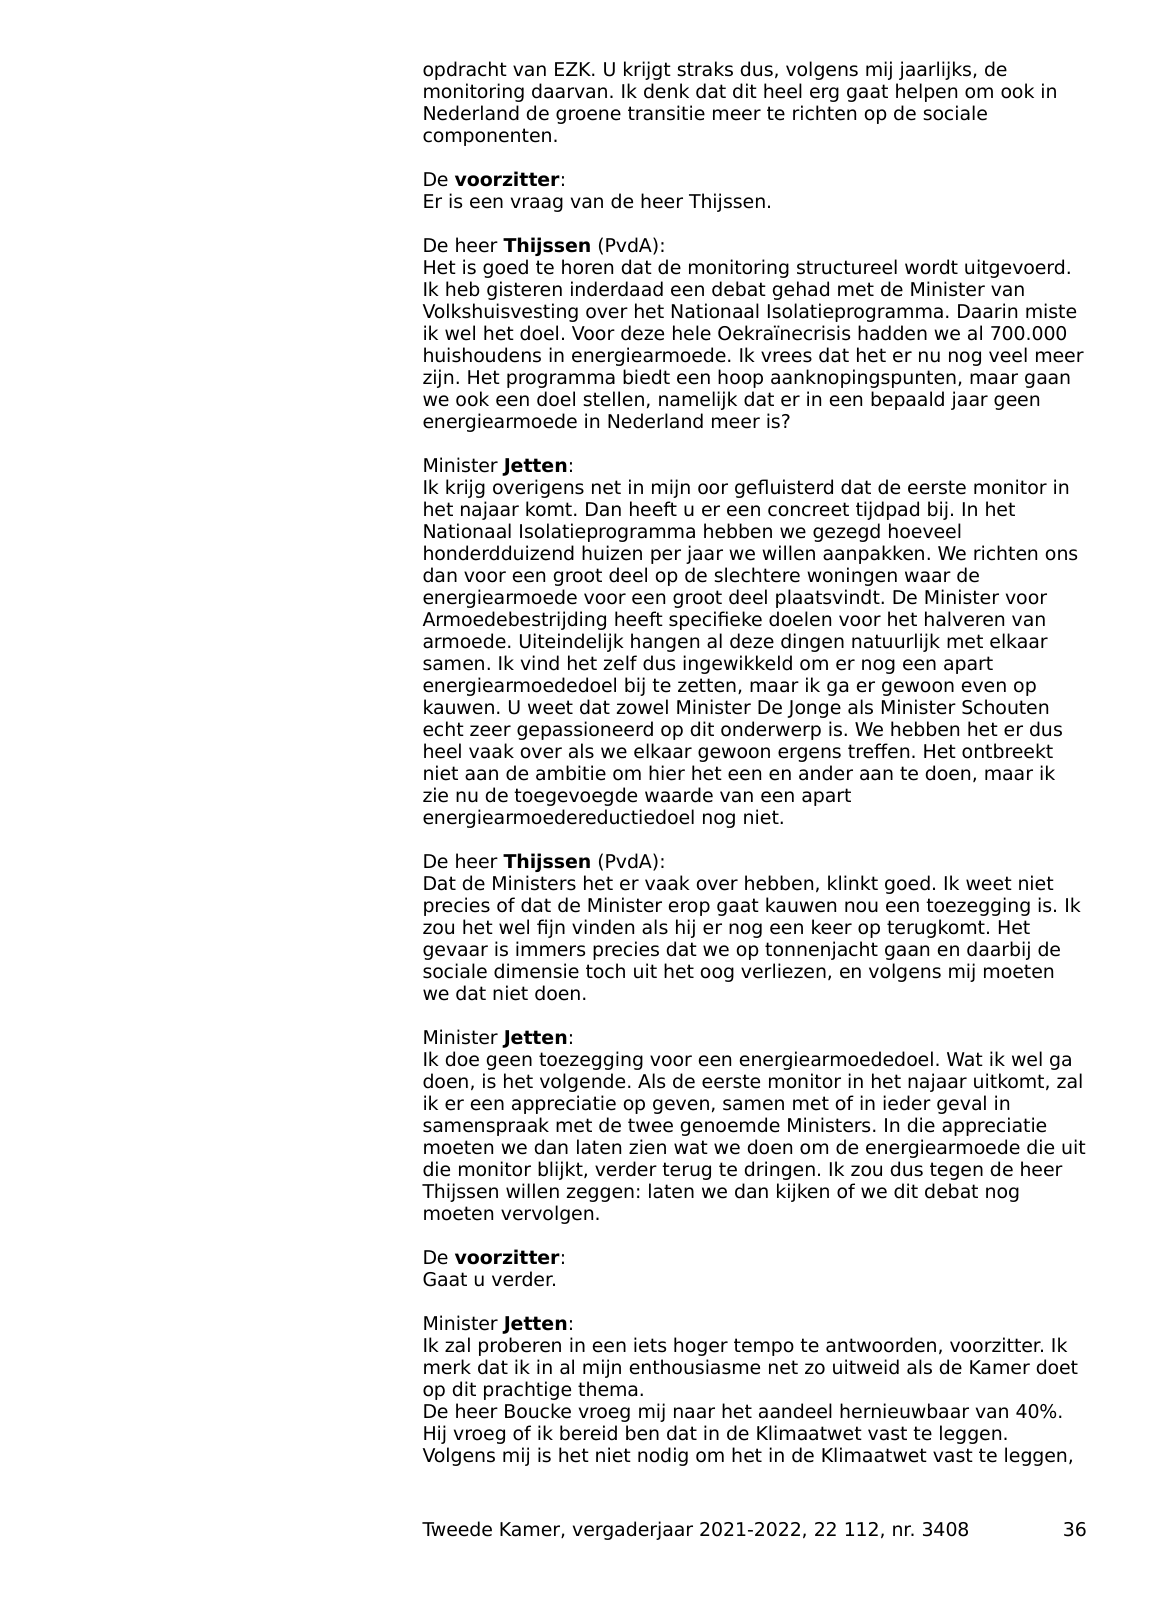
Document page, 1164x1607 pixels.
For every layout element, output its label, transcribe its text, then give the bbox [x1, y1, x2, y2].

text Minister Jetten: [422, 1313, 1087, 1335]
text De voorzitter: [422, 169, 1087, 191]
text De voorzitter: [422, 1247, 1087, 1269]
text Minister Jetten: [422, 1027, 1087, 1049]
text De heer Thijssen (PvdA): [422, 851, 1087, 873]
text Ik krijg overigens net in mijn oor gefluisterd dat de eerste monitor in het najaar komt. Dan heeft u er een concreet tijdpad bij. In het Nationaal Isolatieprogramma hebben we gezegd hoeveel honderdduizend huizen per jaar we willen aanpakken. We richten ons dan voor een groot deel op de slechtere woningen waar de energiearmoede voor een groot deel plaatsvindt. De Minister voor Armoedebestrijding heeft specifieke doelen voor het halveren van armoede. Uiteindelijk hangen al deze dingen natuurlijk met elkaar samen. Ik vind het zelf dus ingewikkeld om er nog een apart energiearmoededoel bij te zetten, maar ik ga er gewoon even op kauwen. U weet dat zowel Minister De Jonge als Minister Schouten echt zeer gepassioneerd op dit onderwerp is. We hebben het er dus heel vaak over als we elkaar gewoon ergens treffen. Het ontbreekt niet aan de ambitie om hier het een en ander aan te doen, maar ik zie nu de toegevoegde waarde van een apart energiearmoedereductiedoel nog niet. [422, 477, 1087, 829]
text Er is een vraag van de heer Thijssen. [422, 191, 1087, 213]
text Het is goed te horen dat de monitoring structureel wordt uitgevoerd. Ik heb gisteren inderdaad een debat gehad met de Minister van Volkshuisvesting over het Nationaal Isolatieprogramma. Daarin miste ik wel het doel. Voor deze hele Oekraïnecrisis hadden we al 700.000 huishoudens in energiearmoede. Ik vrees dat het er nu nog veel meer zijn. Het programma biedt een hoop aanknopingspunten, maar gaan we ook een doel stellen, namelijk dat er in een bepaald jaar geen energiearmoede in Nederland meer is? [422, 257, 1087, 433]
text Ik zal proberen in een iets hoger tempo te antwoorden, voorzitter. Ik merk dat ik in al mijn enthousiasme net zo uitweid als de Kamer doet op dit prachtige thema. [422, 1335, 1087, 1401]
text De heer Thijssen (PvdA): [422, 235, 1087, 257]
text Minister Jetten: [422, 455, 1087, 477]
text Gaat u verder. [422, 1269, 1087, 1291]
text opdracht van EZK. U krijgt straks dus, volgens mij jaarlijks, de monitoring daarvan. Ik denk dat dit heel erg gaat helpen om ook in Nederland de groene transitie meer te richten op de sociale componenten. [422, 59, 1087, 147]
text Dat de Ministers het er vaak over hebben, klinkt goed. Ik weet niet precies of dat de Minister erop gaat kauwen nou een toezegging is. Ik zou het wel fijn vinden als hij er nog een keer op terugkomt. Het gevaar is immers precies dat we op tonnenjacht gaan en daarbij de sociale dimensie toch uit het oog verliezen, en volgens mij moeten we dat niet doen. [422, 873, 1087, 1005]
text Ik doe geen toezegging voor een energiearmoededoel. Wat ik wel ga doen, is het volgende. Als de eerste monitor in het najaar uitkomt, zal ik er een appreciatie op geven, samen met of in ieder geval in samenspraak met de twee genoemde Ministers. In die appreciatie moeten we dan laten zien wat we doen om de energiearmoede die uit die monitor blijkt, verder terug te dringen. Ik zou dus tegen de heer Thijssen willen zeggen: laten we dan kijken of we dit debat nog moeten vervolgen. [422, 1049, 1087, 1225]
text De heer Boucke vroeg mij naar het aandeel hernieuwbaar van 40%. Hij vroeg of ik bereid ben dat in de Klimaatwet vast te leggen. Volgens mij is het niet nodig om het in de Klimaatwet vast te leggen, [422, 1401, 1087, 1467]
